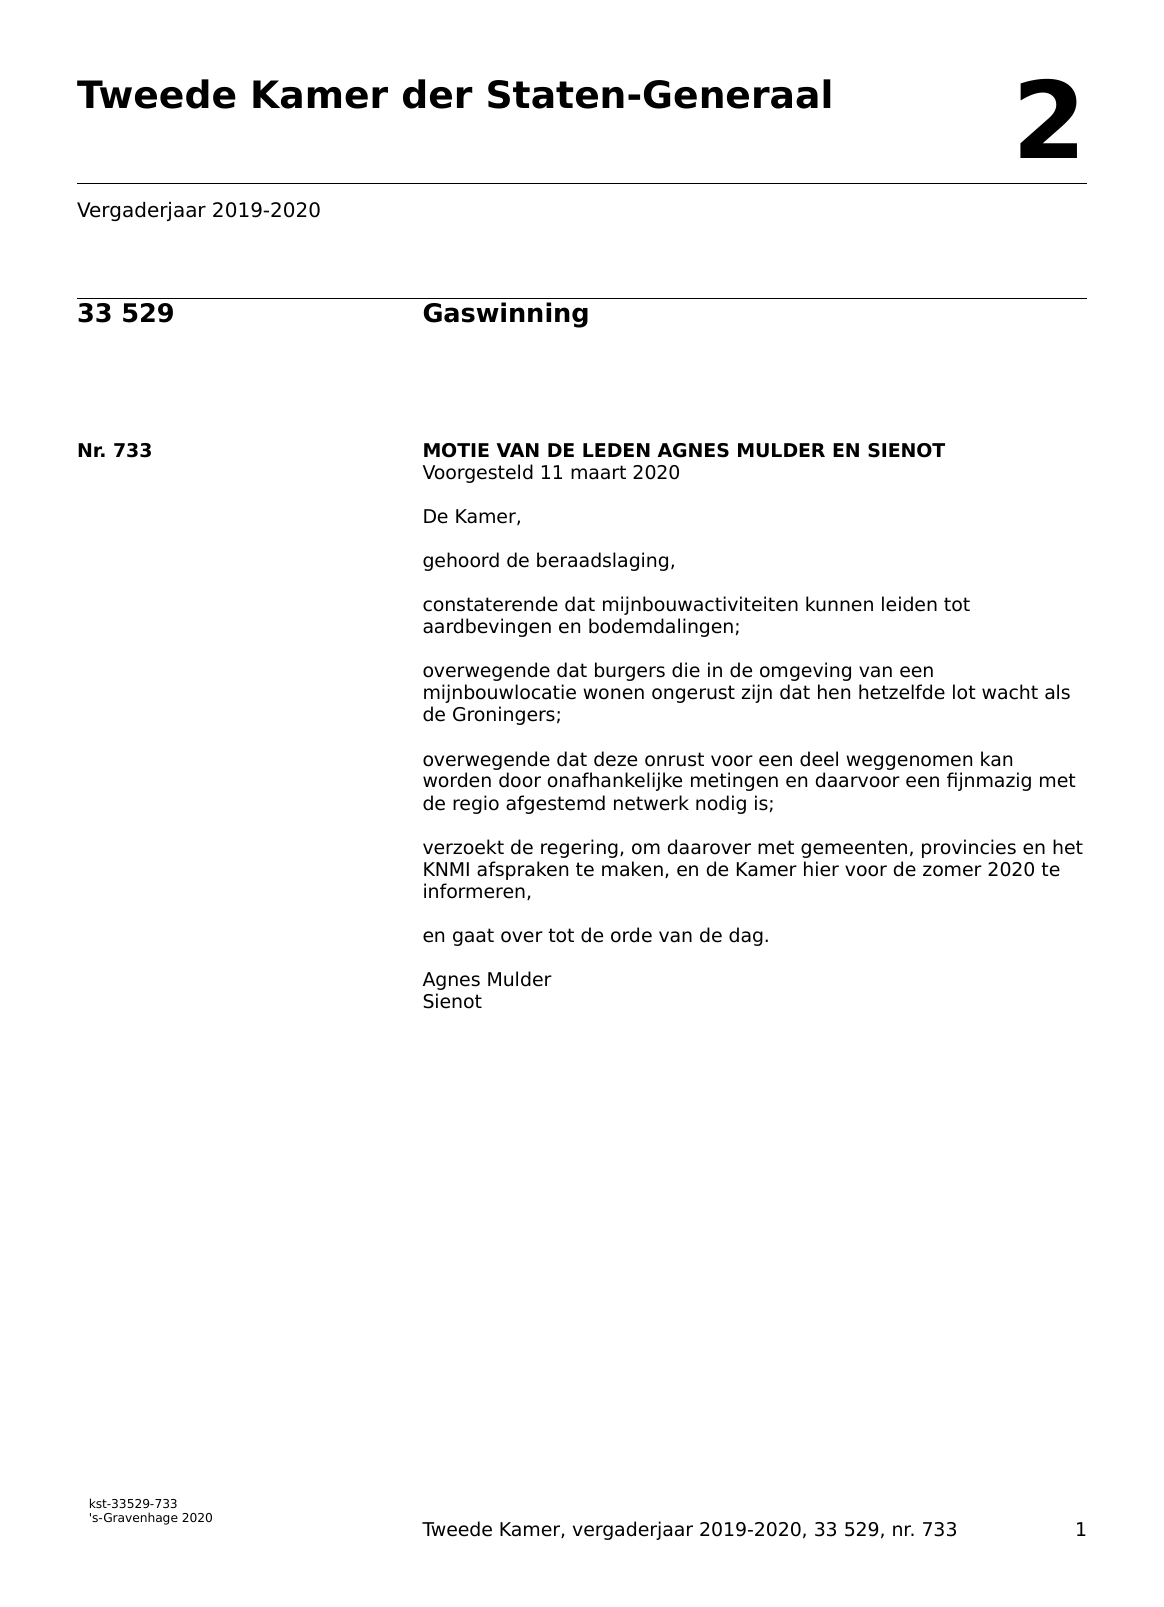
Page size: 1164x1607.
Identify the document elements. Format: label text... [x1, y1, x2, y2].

table_cell Vergaderjaar 2019-2020 [77, 184, 1087, 298]
text verzoekt de regering, om daarover met gemeenten, provincies en het KNMI afspraken te maken, en de Kamer hier voor de zomer 2020 te informeren, [422, 837, 1087, 902]
table_header 2 [886, 59, 1087, 183]
text kst-33529-733 [88, 1497, 323, 1511]
text 's-Gravenhage 2020 [88, 1511, 323, 1525]
text Agnes Mulder [422, 969, 1087, 991]
text en gaat over tot de orde van de dag. [422, 925, 1087, 947]
table_header Tweede Kamer der Staten-Generaal [77, 59, 886, 183]
text Sienot [422, 991, 1087, 1013]
text overwegende dat burgers die in de omgeving van een mijnbouwlocatie wonen ongerust zijn dat hen hetzelfde lot wacht als de Groningers; [422, 660, 1087, 726]
text constaterende dat mijnbouwactiviteiten kunnen leiden tot aardbevingen en bodemdalingen; [422, 594, 1087, 638]
text gehoord de beraadslaging, [422, 550, 1087, 572]
text De Kamer, [422, 506, 1087, 528]
subtitle Nr. 733 MOTIE VAN DE LEDEN AGNES MULDER EN SIENOT [77, 440, 1087, 462]
text overwegende dat deze onrust voor een deel weggenomen kan worden door onafhankelijke metingen en daarvoor een fijnmazig met de regio afgestemd netwerk nodig is; [422, 748, 1087, 814]
text Voorgesteld 11 maart 2020 [422, 462, 1087, 484]
subtitle 33 529 Gaswinning [77, 299, 1087, 329]
